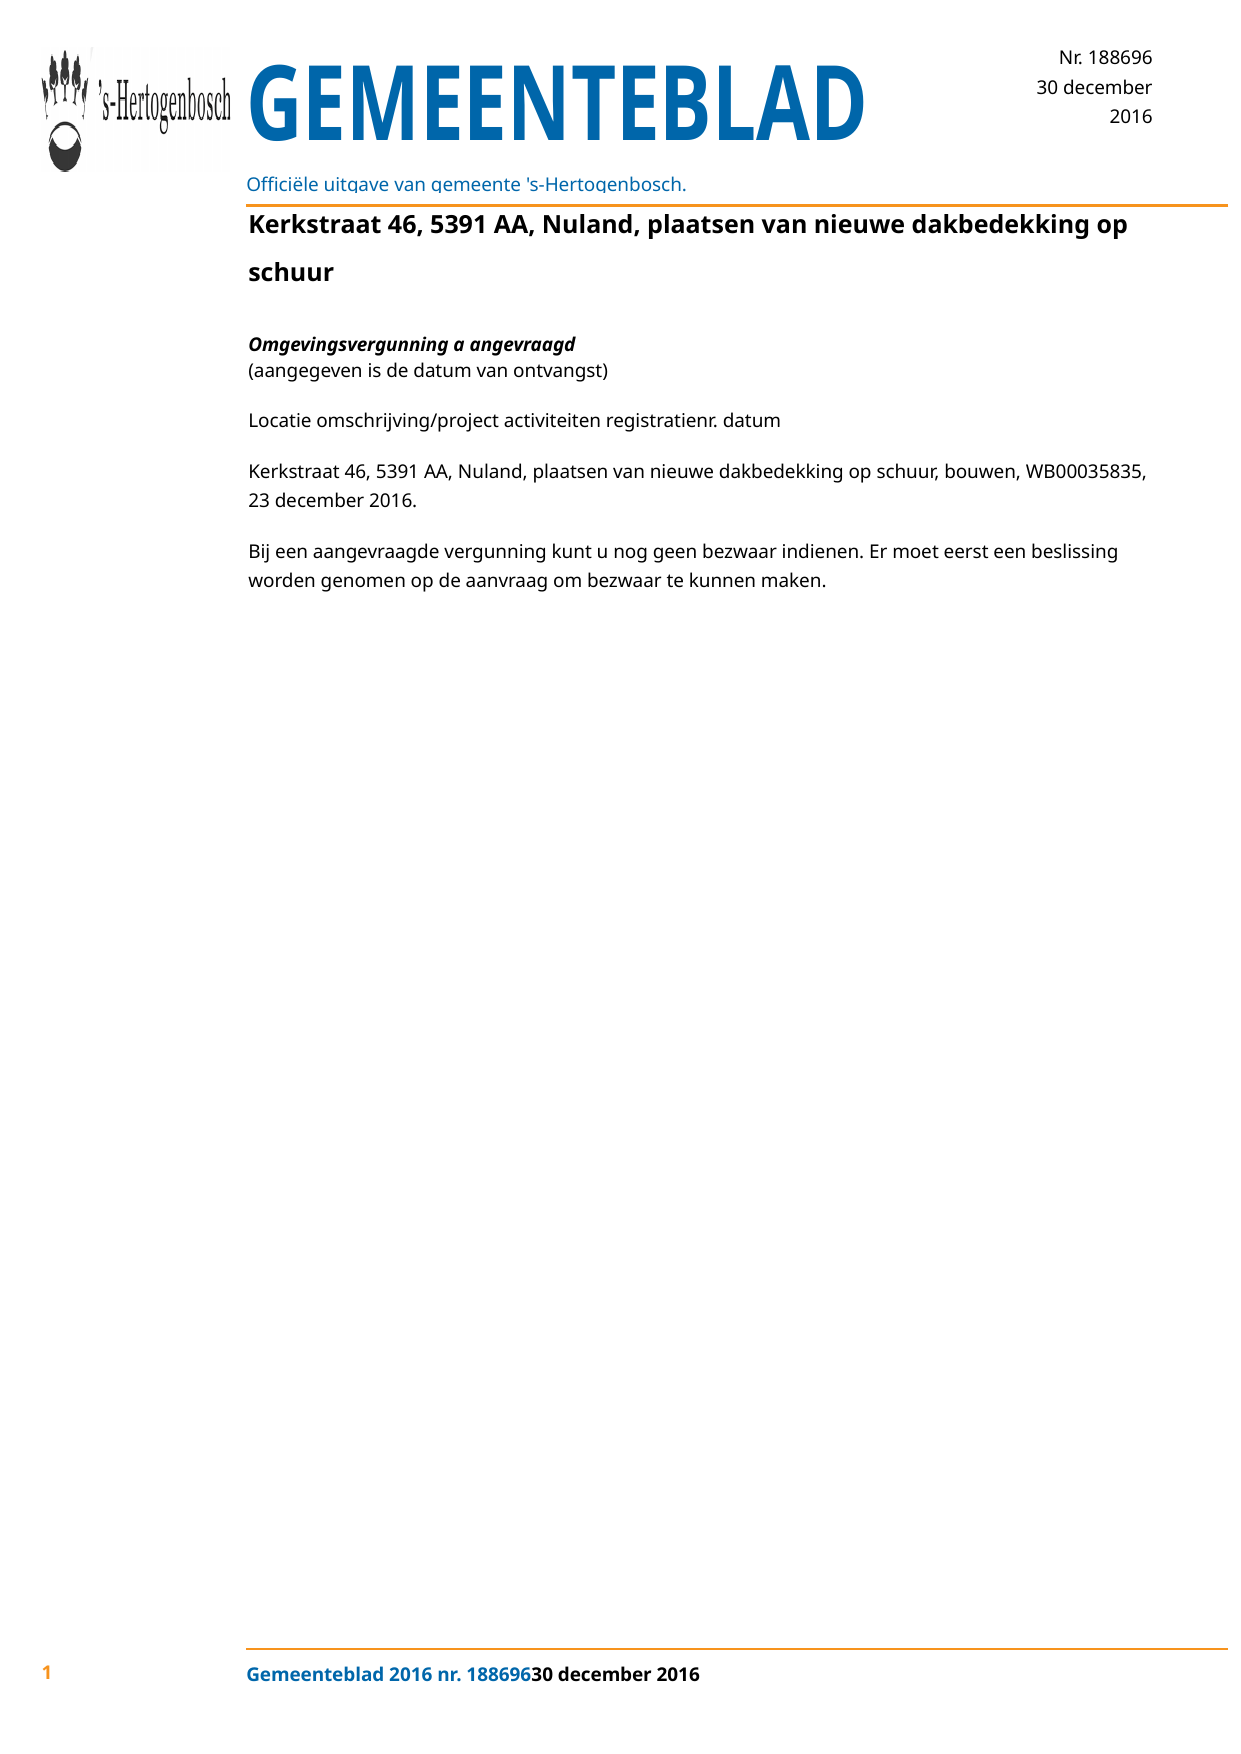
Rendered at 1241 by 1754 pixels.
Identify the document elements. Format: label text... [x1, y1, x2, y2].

picture [41, 47, 231, 172]
text Kerkstraat 46, 5391 AA, Nuland, plaatsen van nieuwe dakbedekking op schuur, bouwen, WB00035835, 23 december 2016. [248, 458, 1152, 513]
text Bij een aangevraagde vergunning kunt u nog geen bezwaar indienen. Er moet eerst een beslissing worden genomen op de aanvraag om bezwaar te kunnen maken. [248, 538, 1152, 593]
text (aangegeven is de datum van ontvangst) [248, 357, 1152, 383]
text Locatie omschrijving/project activiteiten registratienr. datum [248, 408, 1152, 433]
text Omgevingsvergunning a angevraagd [248, 331, 1152, 357]
text Kerkstraat 46, 5391 AA, Nuland, plaatsen van nieuwe dakbedekking op schuur [248, 207, 1152, 288]
